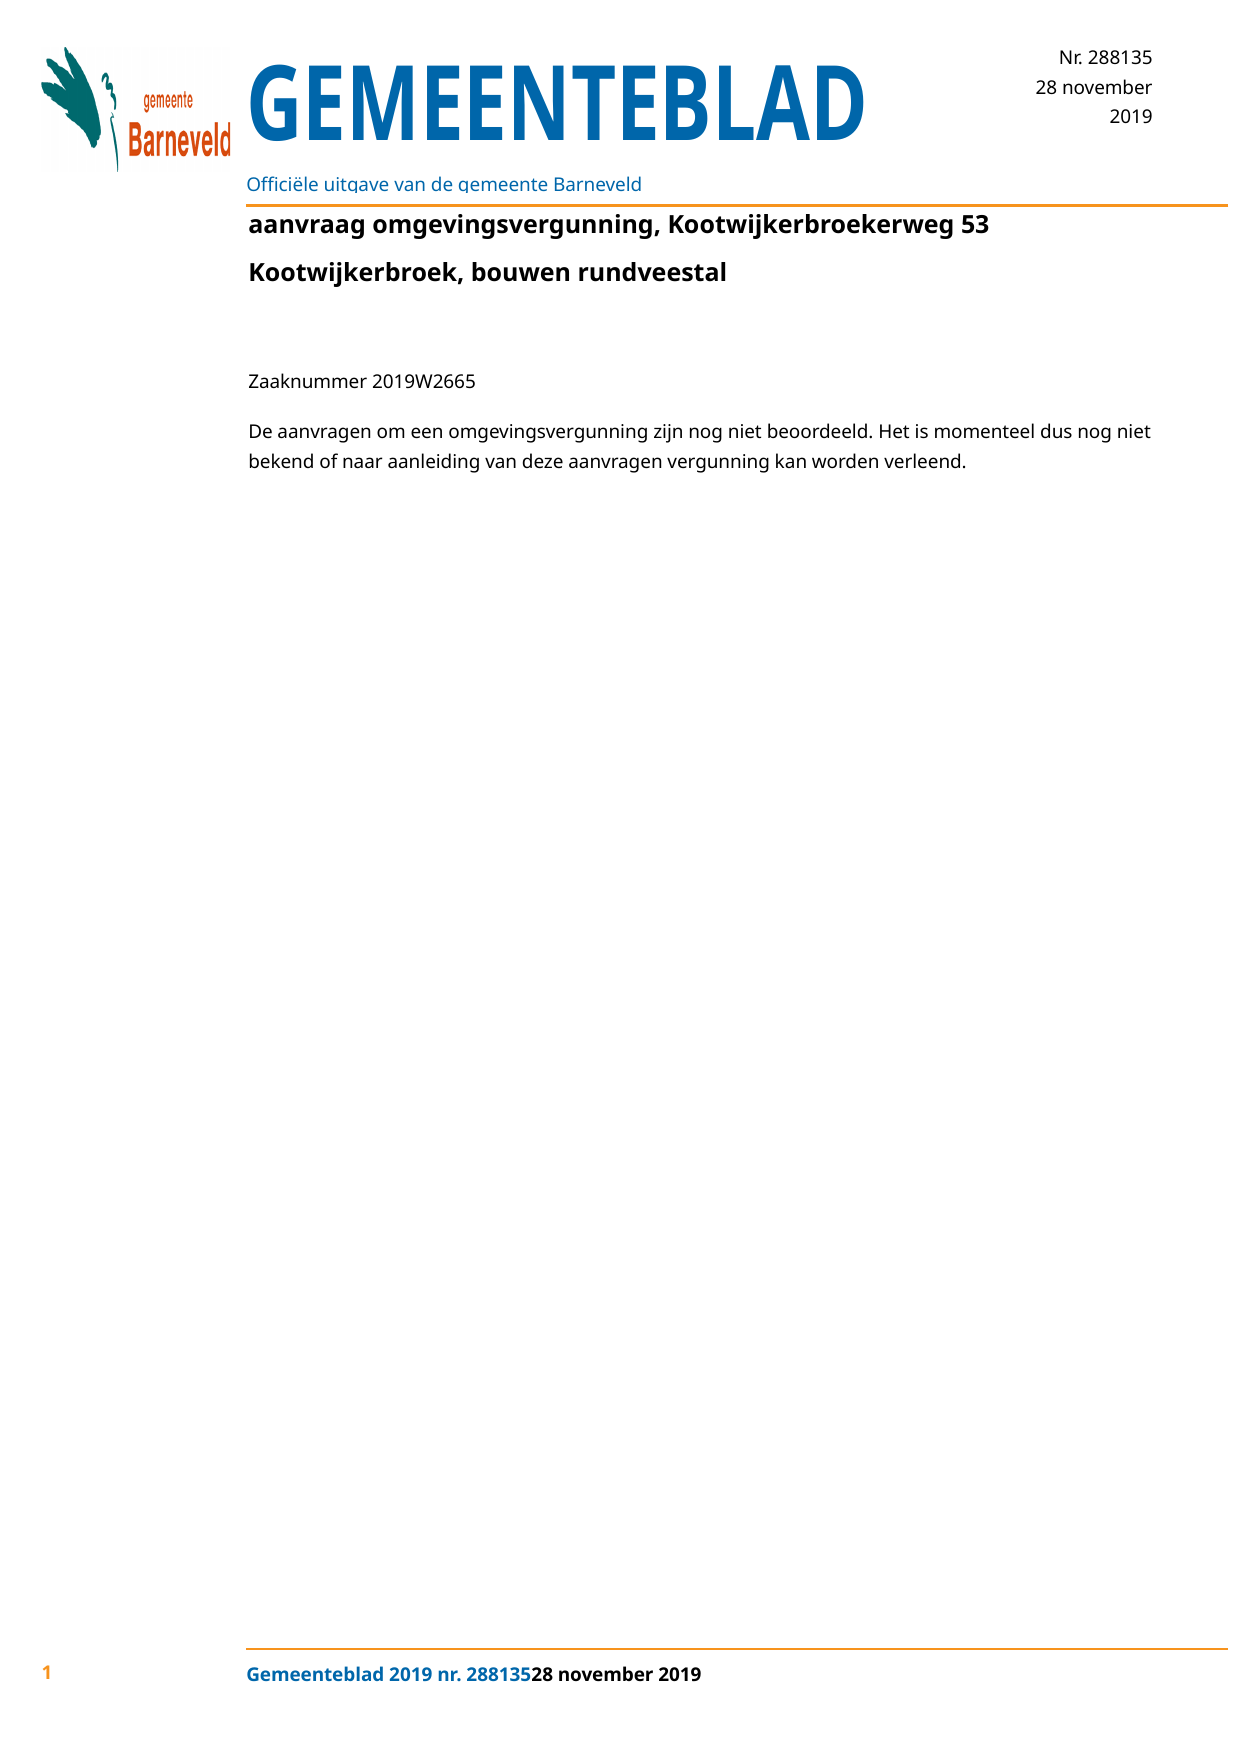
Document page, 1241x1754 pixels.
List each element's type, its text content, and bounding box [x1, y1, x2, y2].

text Zaaknummer 2019W2665 [248, 368, 1152, 394]
text De aanvragen om een omgevingsvergunning zijn nog niet beoordeeld. Het is momenteel dus nog niet bekend of naar aanleiding van deze aanvragen vergunning kan worden verleend. [248, 419, 1152, 474]
text aanvraag omgevingsvergunning, Kootwijkerbroekerweg 53 Kootwijkerbroek, bouwen rundveestal [248, 207, 1152, 288]
picture [41, 47, 231, 172]
